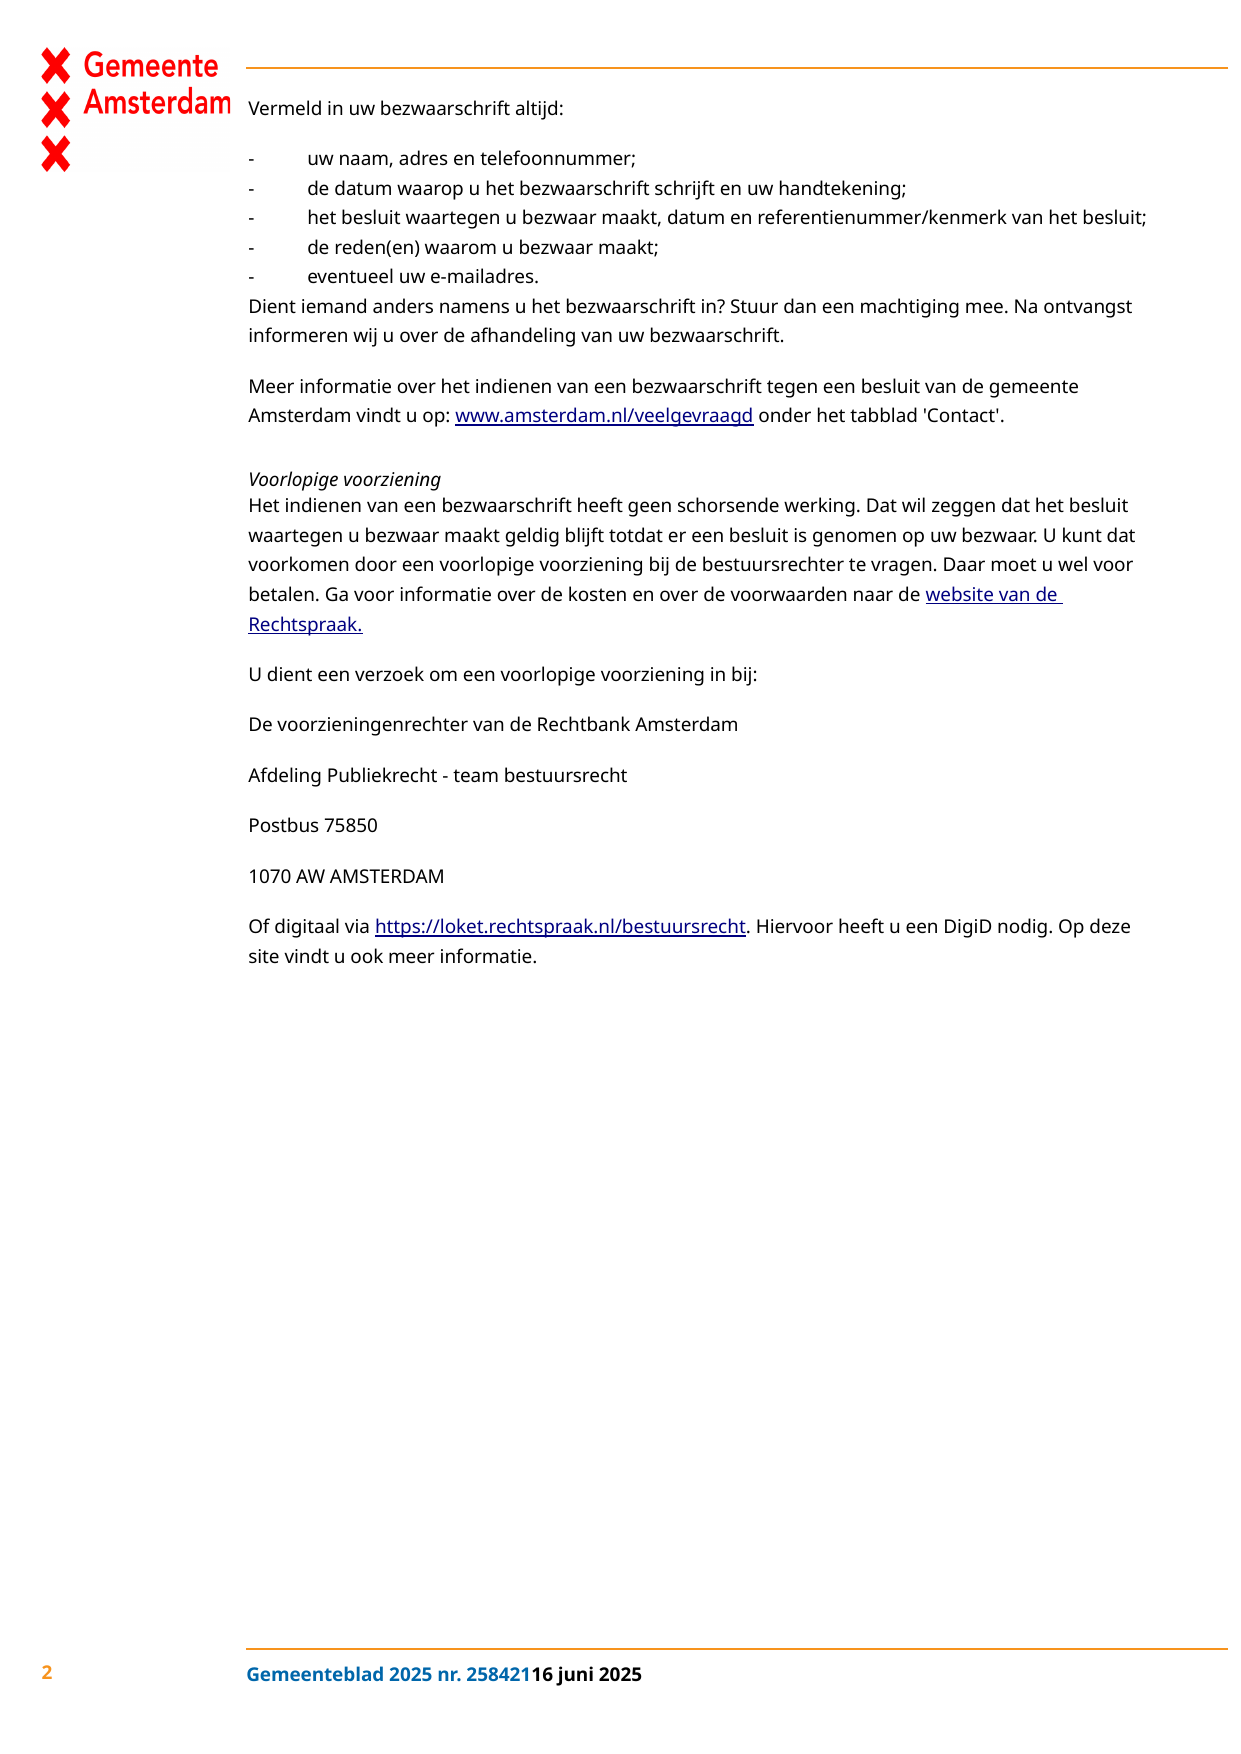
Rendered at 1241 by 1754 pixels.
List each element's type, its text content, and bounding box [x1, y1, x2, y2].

picture [41, 47, 231, 172]
text Dient iemand anders namens u het bezwaarschrift in? Stuur dan een machtiging mee. Na ontvangst informeren wij u over de afhandeling van uw bezwaarschrift. [248, 293, 1152, 348]
list het besluit waartegen u bezwaar maakt, datum en referentienummer/kenmerk van het besluit; [248, 204, 1152, 230]
list uw naam, adres en telefoonnummer; [248, 145, 1152, 171]
list de reden(en) waarom u bezwaar maakt; [248, 234, 1152, 260]
list de datum waarop u het bezwaarschrift schrijft en uw handtekening; [248, 175, 1152, 201]
text Meer informatie over het indienen van een bezwaarschrift tegen een besluit van de gemeente Amsterdam vindt u op: www.amsterdam.nl/veelgevraagd onder het tabblad 'Contact'. [248, 373, 1152, 428]
text Het indienen van een bezwaarschrift heeft geen schorsende werking. Dat wil zeggen dat het besluit waartegen u bezwaar maakt geldig blijft totdat er een besluit is genomen op uw bezwaar. U kunt dat voorkomen door een voorlopige voorziening bij de bestuursrechter te vragen. Daar moet u wel voor betalen. Ga voor informatie over de kosten en over de voorwaarden naar de website van de Rechtspraak. [248, 492, 1152, 636]
text Vermeld in uw bezwaarschrift altijd: [248, 95, 1152, 121]
text Voorlopige voorziening [248, 467, 1152, 492]
text Of digitaal via https://loket.rechtspraak.nl/bestuursrecht. Hiervoor heeft u een DigiD nodig. Op deze site vindt u ook meer informatie. [248, 913, 1152, 968]
text 1070 AW AMSTERDAM [248, 863, 1152, 888]
text U dient een verzoek om een voorlopige voorziening in bij: [248, 661, 1152, 687]
text De voorzieningenrechter van de Rechtbank Amsterdam [248, 712, 1152, 737]
text Postbus 75850 [248, 812, 1152, 838]
text Afdeling Publiekrecht - team bestuursrecht [248, 762, 1152, 788]
list eventueel uw e-mailadres. [248, 263, 1152, 289]
